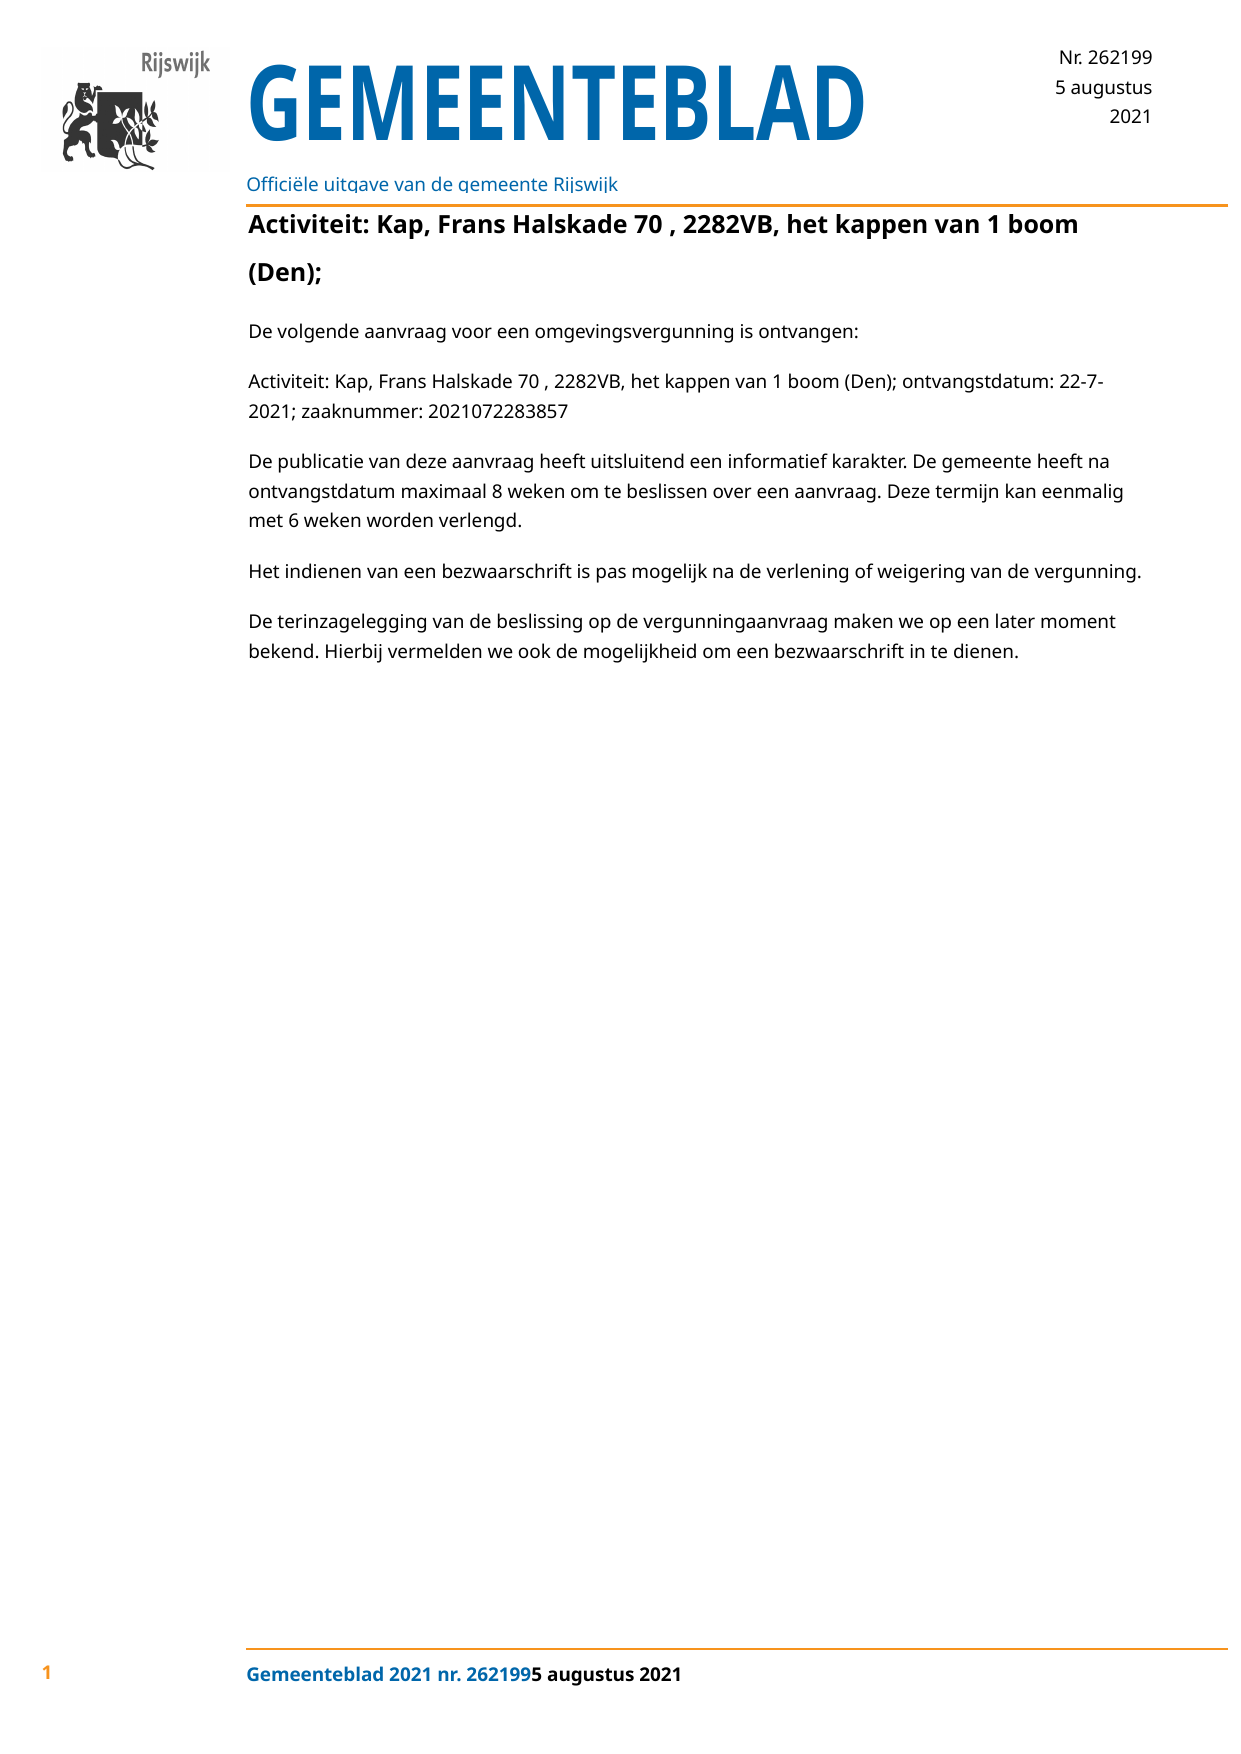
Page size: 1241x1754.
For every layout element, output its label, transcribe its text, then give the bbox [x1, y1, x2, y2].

text Activiteit: Kap, Frans Halskade 70 , 2282VB, het kappen van 1 boom (Den); ontvangstdatum: 22-7-2021; zaaknummer: 2021072283857 [248, 368, 1152, 424]
text De volgende aanvraag voor een omgevingsvergunning is ontvangen: [248, 318, 1152, 344]
text De publicatie van deze aanvraag heeft uitsluitend een informatief karakter. De gemeente heeft na ontvangstdatum maximaal 8 weken om te beslissen over een aanvraag. Deze termijn kan eenmalig met 6 weken worden verlengd. [248, 448, 1152, 533]
text Het indienen van een bezwaarschrift is pas mogelijk na de verlening of weigering van de vergunning. [248, 558, 1152, 584]
text De terinzagelegging van de beslissing op de vergunningaanvraag maken we op een later moment bekend. Hierbij vermelden we ook de mogelijkheid om een bezwaarschrift in te dienen. [248, 608, 1152, 664]
text Activiteit: Kap, Frans Halskade 70 , 2282VB, het kappen van 1 boom (Den); [248, 207, 1152, 288]
picture [41, 47, 231, 172]
